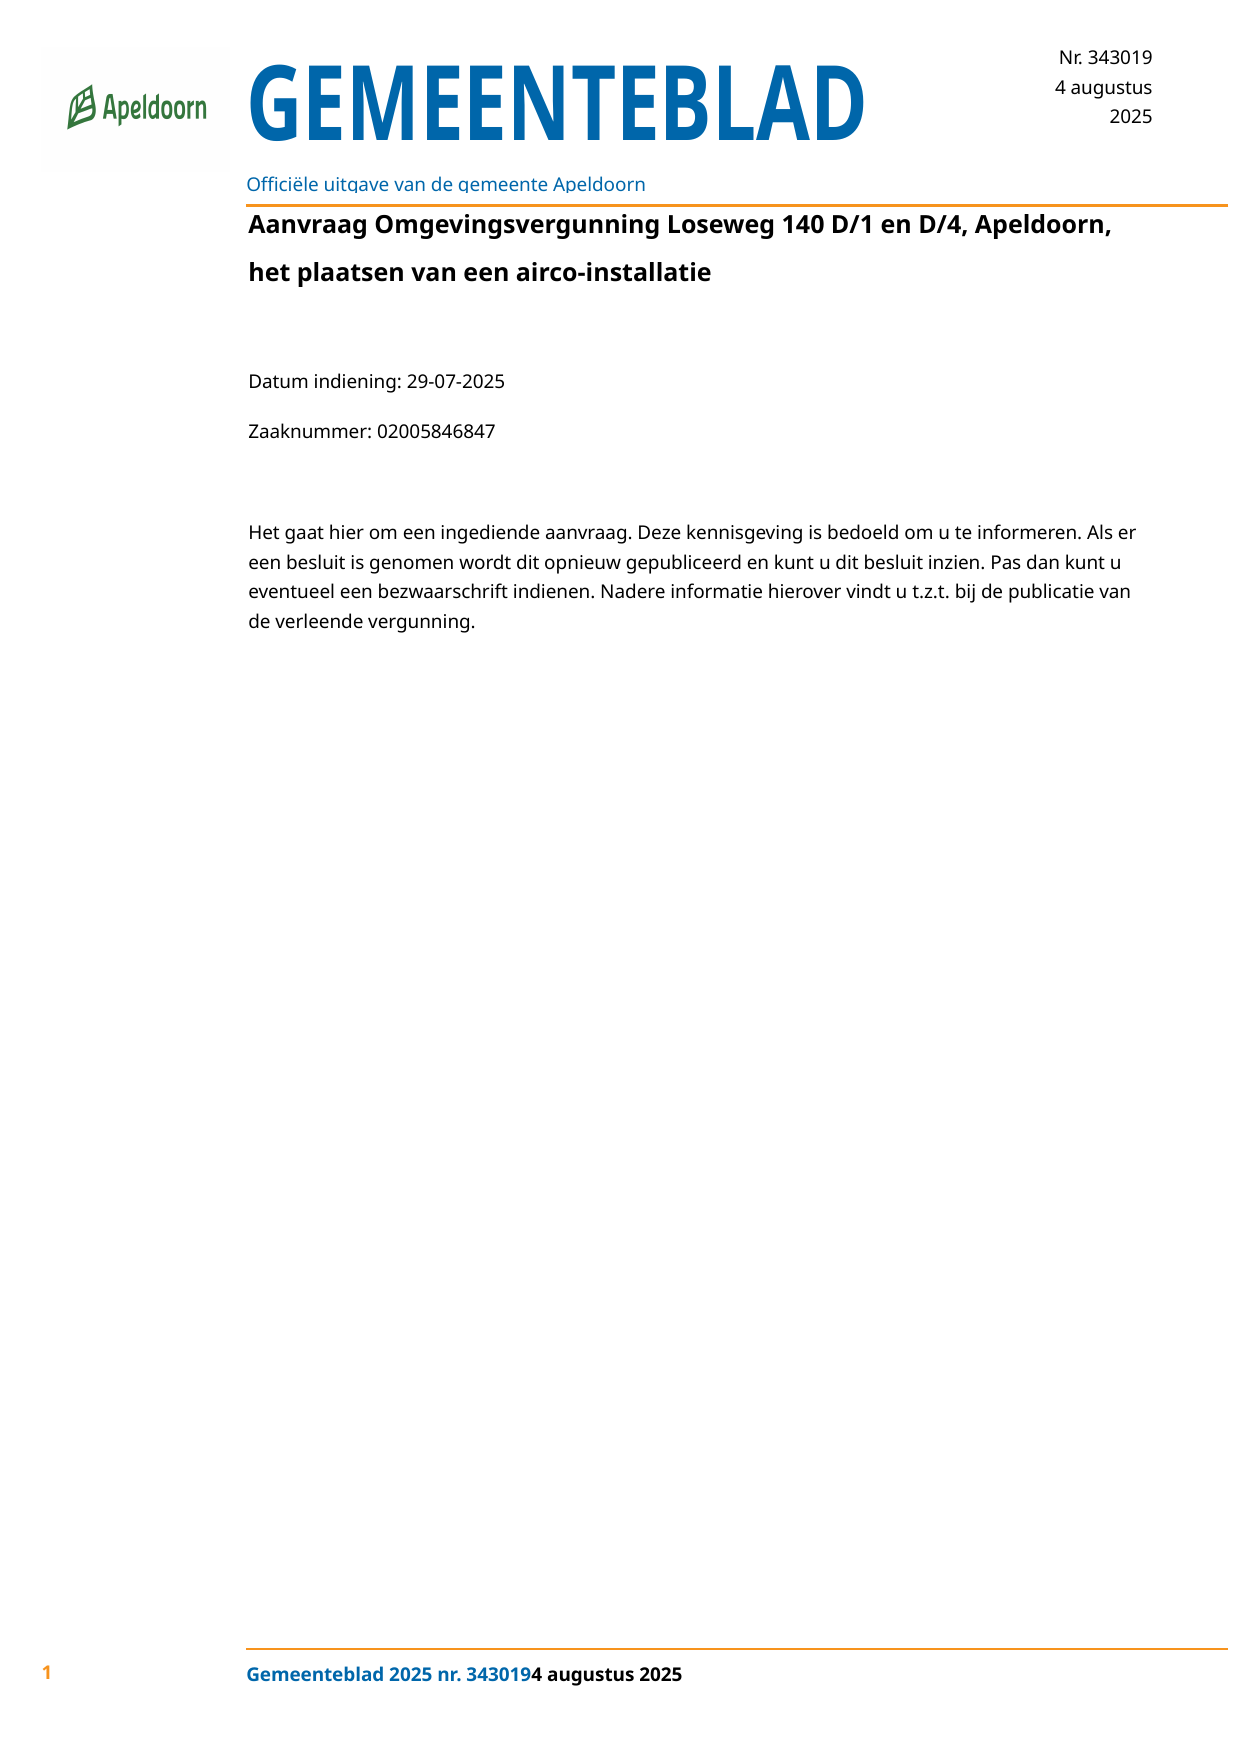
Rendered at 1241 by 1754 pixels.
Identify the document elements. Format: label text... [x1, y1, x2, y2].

text Zaaknummer: 02005846847 [248, 419, 1152, 444]
picture [41, 47, 231, 172]
text Aanvraag Omgevingsvergunning Loseweg 140 D/1 en D/4, Apeldoorn, het plaatsen van een airco-installatie [248, 207, 1152, 288]
text Datum indiening: 29-07-2025 [248, 368, 1152, 394]
text Het gaat hier om een ingediende aanvraag. Deze kennisgeving is bedoeld om u te informeren. Als er een besluit is genomen wordt dit opnieuw gepubliceerd en kunt u dit besluit inzien. Pas dan kunt u eventueel een bezwaarschrift indienen. Nadere informatie hierover vindt u t.z.t. bij de publicatie van de verleende vergunning. [248, 519, 1152, 634]
